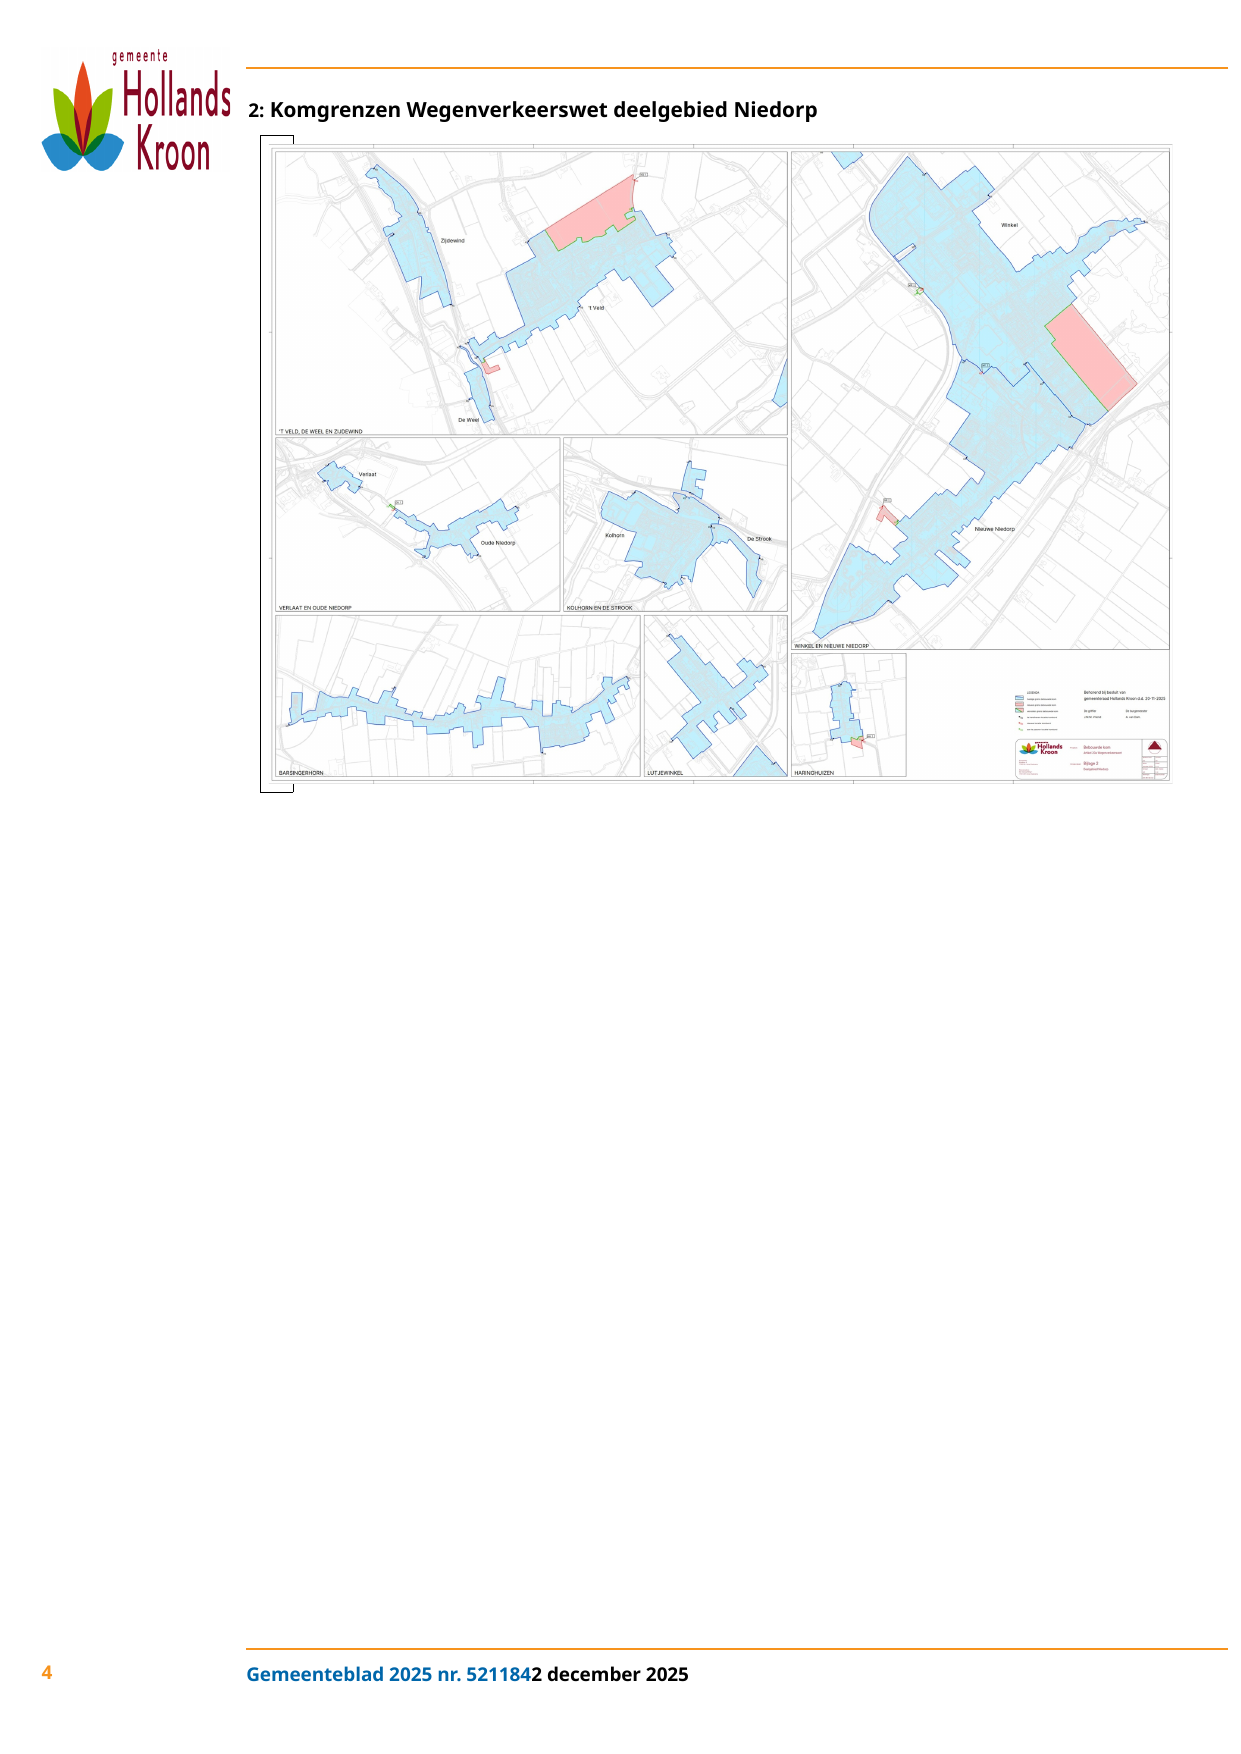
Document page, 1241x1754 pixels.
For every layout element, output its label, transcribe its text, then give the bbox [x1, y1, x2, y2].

text 2: Komgrenzen Wegenverkeerswet deelgebied Niedorp [248, 95, 1152, 123]
picture [268, 144, 1173, 784]
picture [41, 47, 231, 172]
